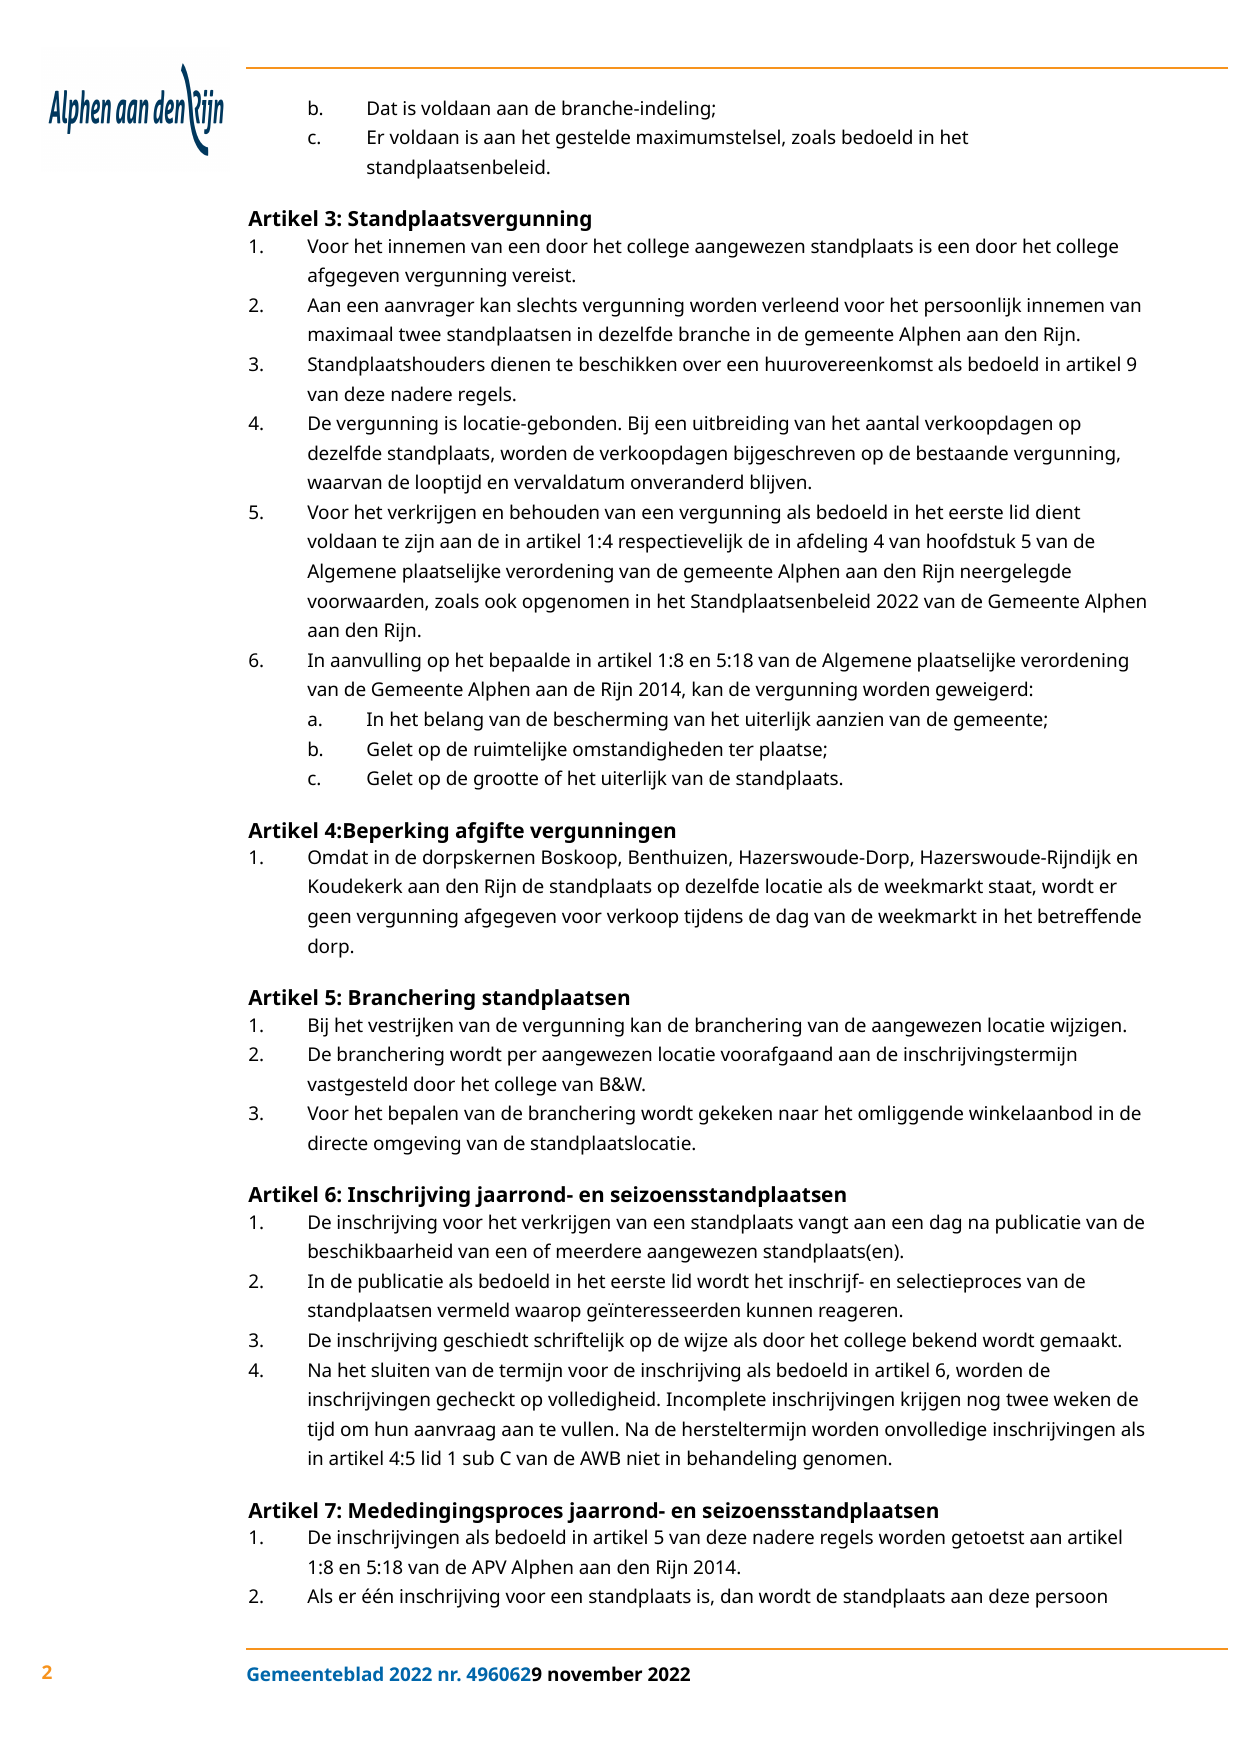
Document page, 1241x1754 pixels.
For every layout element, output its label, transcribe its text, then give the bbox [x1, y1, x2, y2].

list De inschrijvingen als bedoeld in artikel 5 van deze nadere regels worden getoetst aan artikel 1:8 en 5:18 van de APV Alphen aan den Rijn 2014. [248, 1524, 1152, 1580]
text Artikel 3: Standplaatsvergunning [248, 204, 1152, 233]
list Gelet op de ruimtelijke omstandigheden ter plaatse; [307, 736, 1152, 761]
list In de publicatie als bedoeld in het eerste lid wordt het inschrijf- en selectieproces van de standplaatsen vermeld waarop geïnteresseerden kunnen reageren. [248, 1268, 1152, 1323]
list Gelet op de grootte of het uiterlijk van de standplaats. [307, 765, 1152, 791]
list De branchering wordt per aangewezen locatie voorafgaand aan de inschrijvingstermijn vastgesteld door het college van B&W. [248, 1041, 1152, 1097]
list Er voldaan is aan het gestelde maximumstelsel, zoals bedoeld in het standplaatsenbeleid. [307, 124, 1152, 180]
list Bij het vestrijken van de vergunning kan de branchering van de aangewezen locatie wijzigen. [248, 1012, 1152, 1037]
list Als er één inschrijving voor een standplaats is, dan wordt de standplaats aan deze persoon [248, 1584, 1152, 1609]
text Artikel 7: Mededingingsproces jaarrond- en seizoensstandplaatsen [248, 1496, 1152, 1524]
list Voor het innemen van een door het college aangewezen standplaats is een door het college afgegeven vergunning vereist. [248, 233, 1152, 288]
list Standplaatshouders dienen te beschikken over een huurovereenkomst als bedoeld in artikel 9 van deze nadere regels. [248, 351, 1152, 406]
picture [41, 47, 231, 172]
list Dat is voldaan aan de branche-indeling; [307, 95, 1152, 121]
text Artikel 4:Beperking afgifte vergunningen [248, 816, 1152, 844]
list De inschrijving voor het verkrijgen van een standplaats vangt aan een dag na publicatie van de beschikbaarheid van een of meerdere aangewezen standplaats(en). [248, 1209, 1152, 1264]
list De vergunning is locatie-gebonden. Bij een uitbreiding van het aantal verkoopdagen op dezelfde standplaats, worden de verkoopdagen bijgeschreven op de bestaande vergunning, waarvan de looptijd en vervaldatum onveranderd blijven. [248, 410, 1152, 495]
text Artikel 6: Inschrijving jaarrond- en seizoensstandplaatsen [248, 1181, 1152, 1209]
text Artikel 5: Branchering standplaatsen [248, 983, 1152, 1012]
list Na het sluiten van de termijn voor de inschrijving als bedoeld in artikel 6, worden de inschrijvingen gecheckt op volledigheid. Incomplete inschrijvingen krijgen nog twee weken de tijd om hun aanvraag aan te vullen. Na de hersteltermijn worden onvolledige inschrijvingen als in artikel 4:5 lid 1 sub C van de AWB niet in behandeling genomen. [248, 1357, 1152, 1471]
list In het belang van de bescherming van het uiterlijk aanzien van de gemeente; [307, 706, 1152, 732]
list Voor het bepalen van de branchering wordt gekeken naar het omliggende winkelaanbod in de directe omgeving van de standplaatslocatie. [248, 1101, 1152, 1156]
list Aan een aanvrager kan slechts vergunning worden verleend voor het persoonlijk innemen van maximaal twee standplaatsen in dezelfde branche in de gemeente Alphen aan den Rijn. [248, 292, 1152, 347]
list Voor het verkrijgen en behouden van een vergunning als bedoeld in het eerste lid dient voldaan te zijn aan de in artikel 1:4 respectievelijk de in afdeling 4 van hoofdstuk 5 van de Algemene plaatselijke verordening van de gemeente Alphen aan den Rijn neergelegde voorwaarden, zoals ook opgenomen in het Standplaatsenbeleid 2022 van de Gemeente Alphen aan den Rijn. [248, 499, 1152, 643]
list Omdat in de dorpskernen Boskoop, Benthuizen, Hazerswoude-Dorp, Hazerswoude-Rijndijk en Koudekerk aan den Rijn de standplaats op dezelfde locatie als de weekmarkt staat, wordt er geen vergunning afgegeven voor verkoop tijdens de dag van de weekmarkt in het betreffende dorp. [248, 844, 1152, 959]
list In aanvulling op het bepaalde in artikel 1:8 en 5:18 van de Algemene plaatselijke verordening van de Gemeente Alphen aan de Rijn 2014, kan de vergunning worden geweigerd: [248, 647, 1152, 702]
list De inschrijving geschiedt schriftelijk op de wijze als door het college bekend wordt gemaakt. [248, 1327, 1152, 1353]
